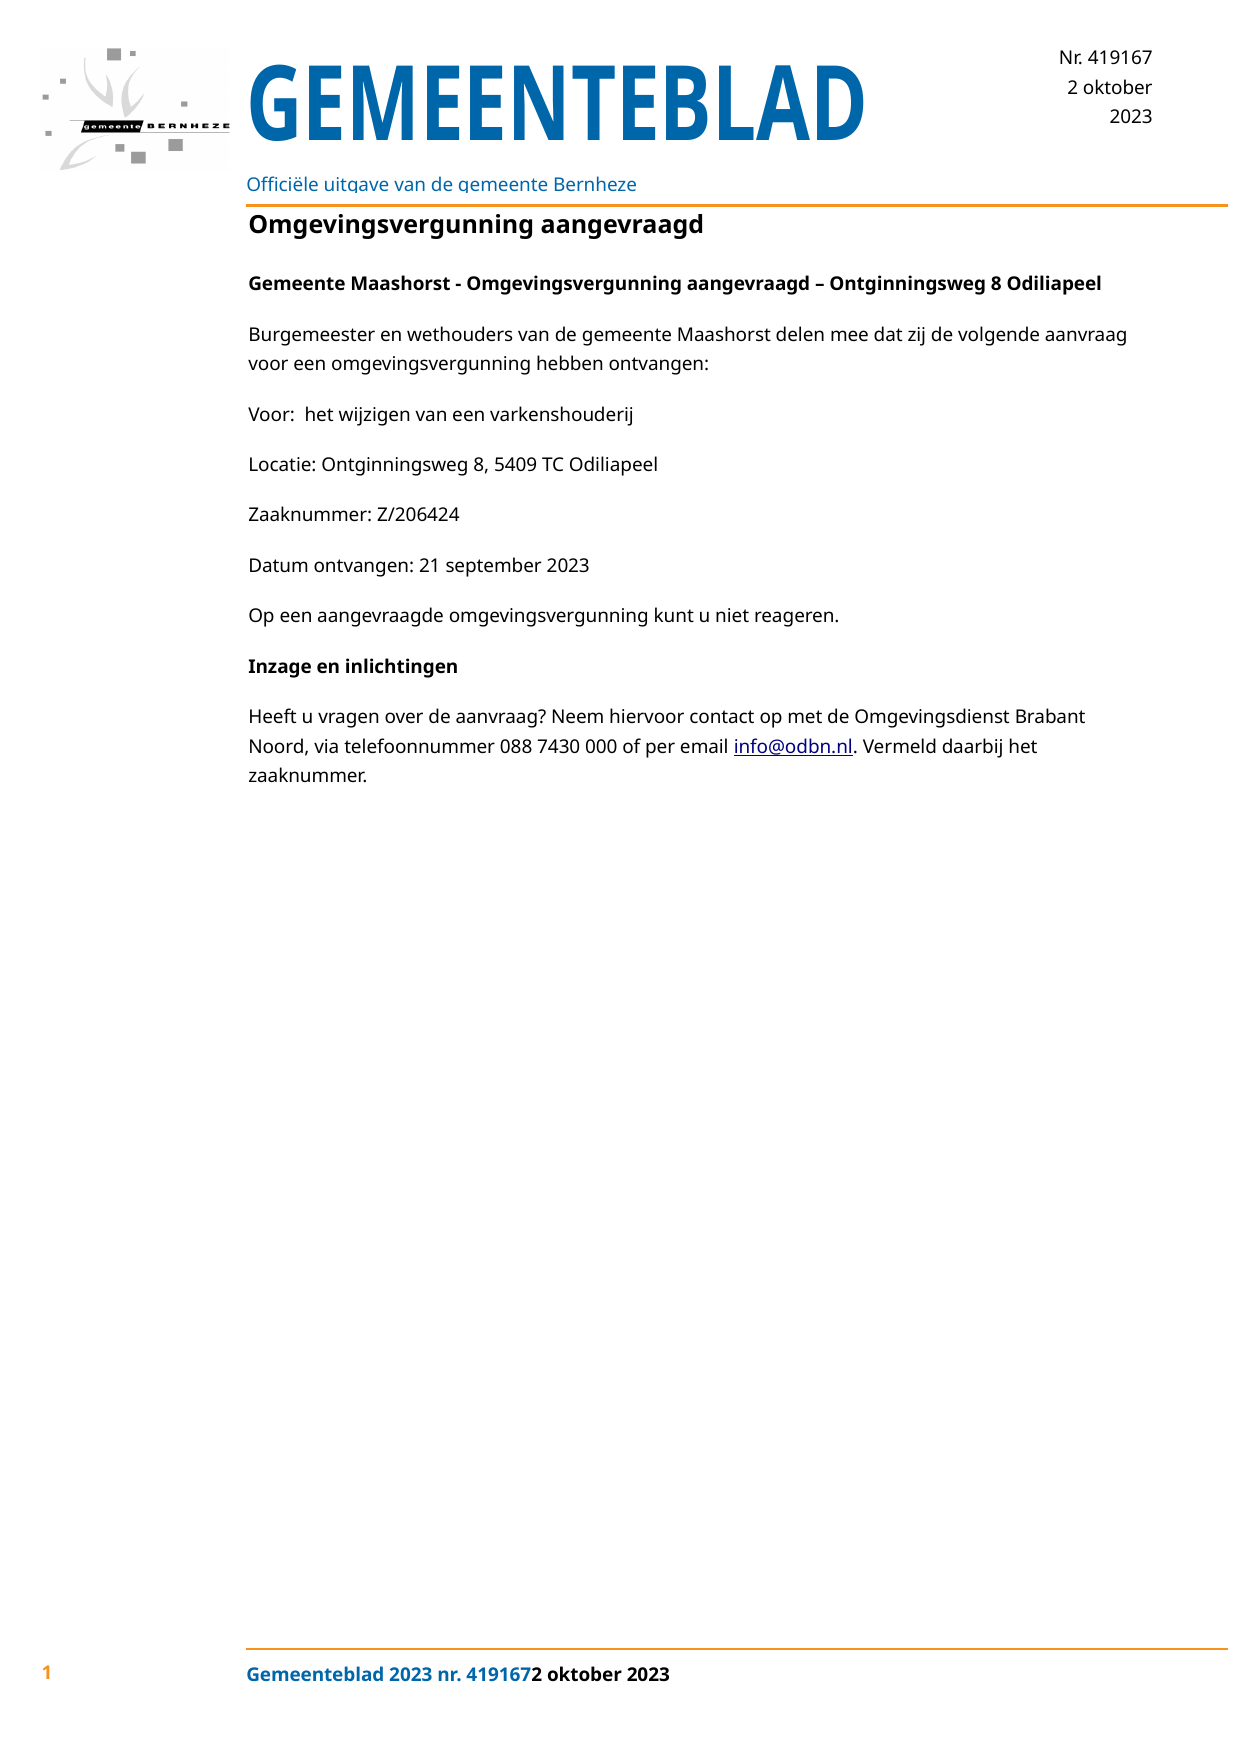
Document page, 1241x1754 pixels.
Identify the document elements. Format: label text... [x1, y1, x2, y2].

text Gemeente Maashorst - Omgevingsvergunning aangevraagd – Ontginningsweg 8 Odiliapeel [248, 270, 1152, 296]
text Op een aangevraagde omgevingsvergunning kunt u niet reageren. [248, 602, 1152, 628]
text Heeft u vragen over de aanvraag? Neem hiervoor contact op met de Omgevingsdienst Brabant Noord, via telefoonnummer 088 7430 000 of per email info@odbn.nl. Vermeld daarbij het zaaknummer. [248, 703, 1152, 788]
text Inzage en inlichtingen [248, 653, 1152, 678]
text Burgemeester en wethouders van de gemeente Maashorst delen mee dat zij de volgende aanvraag voor een omgevingsvergunning hebben ontvangen: [248, 321, 1152, 376]
text Omgevingsvergunning aangevraagd [248, 207, 1152, 241]
text Zaaknummer: Z/206424 [248, 502, 1152, 527]
text Voor: het wijzigen van een varkenshouderij [248, 401, 1152, 426]
text Datum ontvangen: 21 september 2023 [248, 552, 1152, 578]
text Locatie: Ontginningsweg 8, 5409 TC Odiliapeel [248, 451, 1152, 477]
picture [41, 47, 231, 172]
